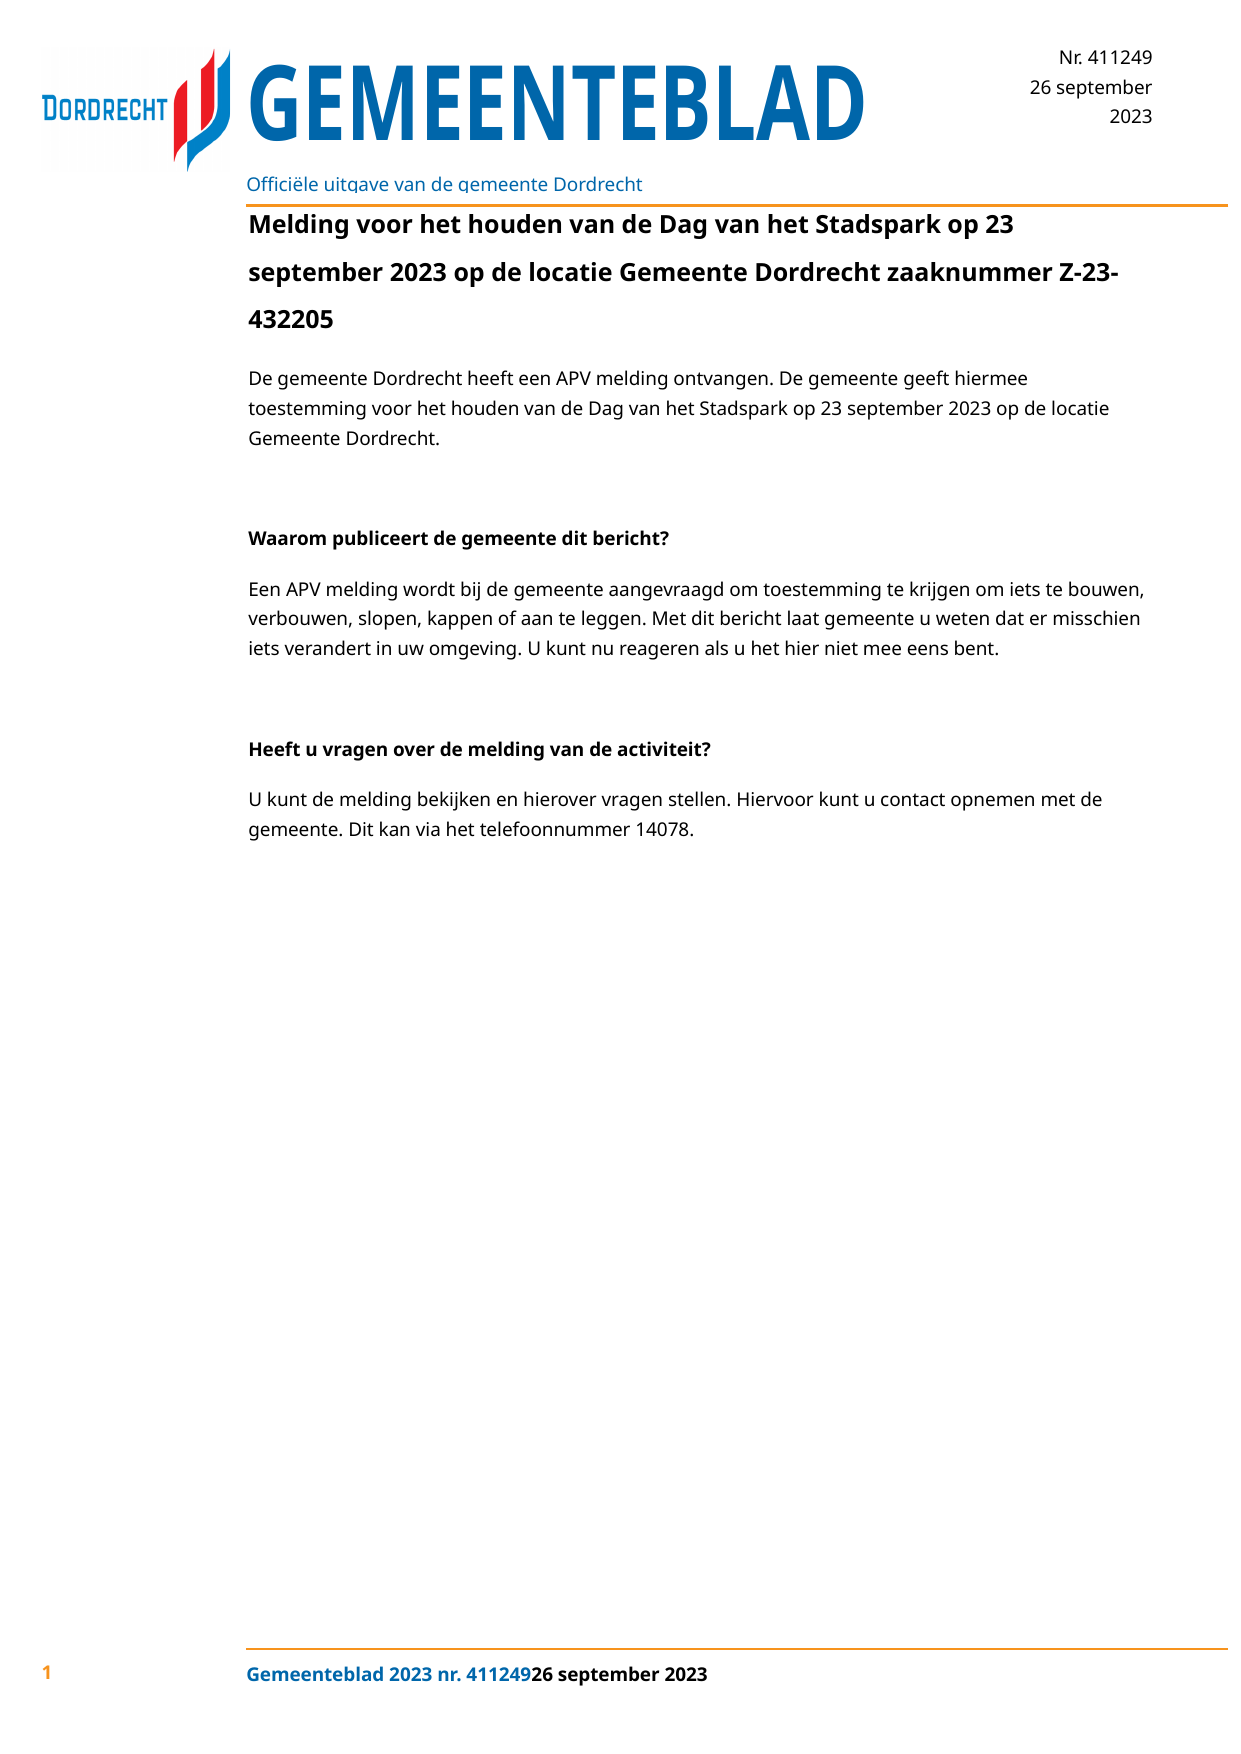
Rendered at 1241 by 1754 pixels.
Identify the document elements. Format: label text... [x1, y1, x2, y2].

text De gemeente Dordrecht heeft een APV melding ontvangen. De gemeente geeft hiermee toestemming voor het houden van de Dag van het Stadspark op 23 september 2023 op de locatie Gemeente Dordrecht. [248, 366, 1152, 450]
text Melding voor het houden van de Dag van het Stadspark op 23 september 2023 op de locatie Gemeente Dordrecht zaaknummer Z-23-432205 [248, 207, 1152, 336]
text Heeft u vragen over de melding van de activiteit? [248, 736, 1152, 762]
text Waarom publiceert de gemeente dit bericht? [248, 526, 1152, 551]
text Een APV melding wordt bij de gemeente aangevraagd om toestemming te krijgen om iets te bouwen, verbouwen, slopen, kappen of aan te leggen. Met dit bericht laat gemeente u weten dat er misschien iets verandert in uw omgeving. U kunt nu reageren als u het hier niet mee eens bent. [248, 576, 1152, 661]
picture [41, 47, 231, 172]
text U kunt de melding bekijken en hierover vragen stellen. Hiervoor kunt u contact opnemen met de gemeente. Dit kan via het telefoonnummer 14078. [248, 786, 1152, 842]
